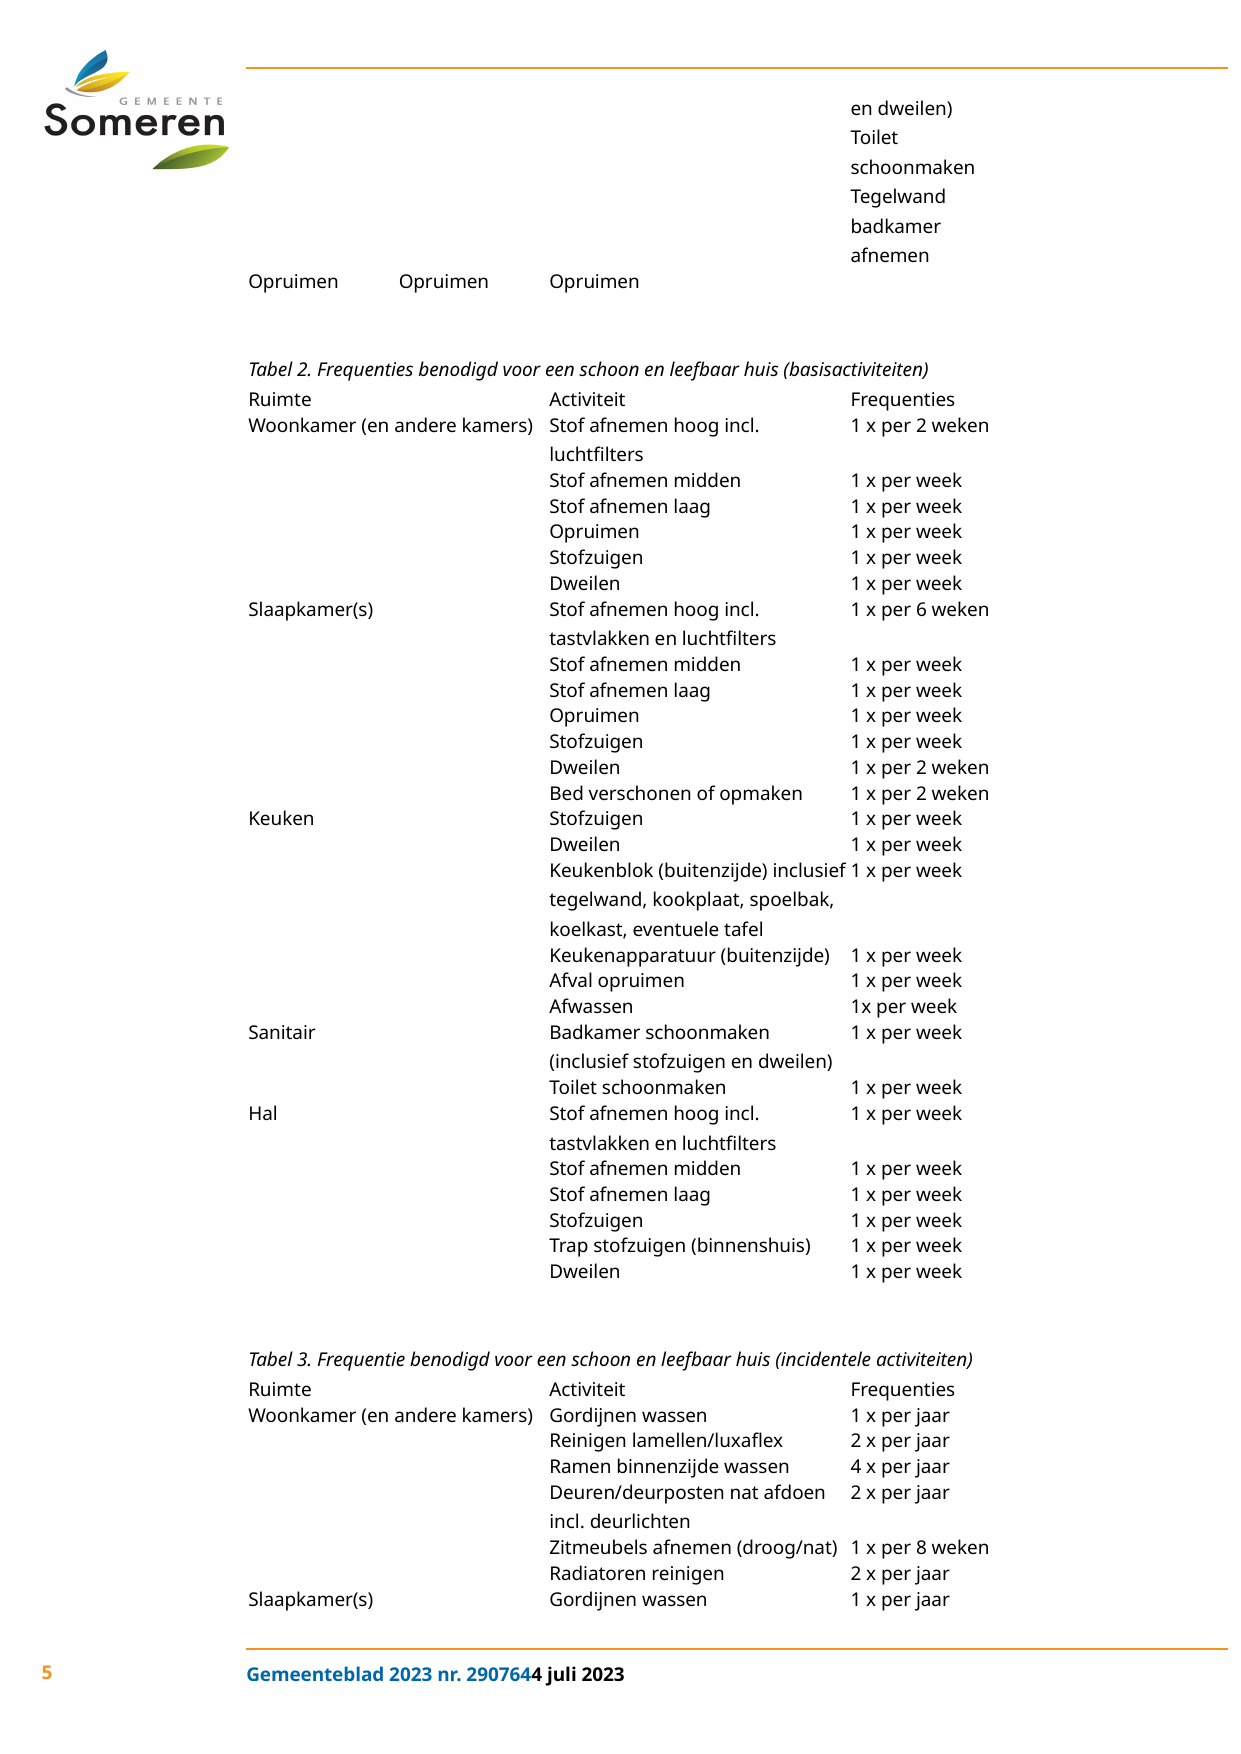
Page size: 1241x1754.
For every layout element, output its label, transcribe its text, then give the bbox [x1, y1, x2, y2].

table_cell 1 x per week [850, 493, 1152, 519]
table_cell Bed verschonen of opmaken [549, 780, 850, 806]
table_cell 1 x per week [850, 677, 1152, 703]
table_cell [1001, 95, 1152, 268]
table_cell Stof afnemen midden [549, 467, 850, 493]
table_cell Stof afnemen laag [549, 677, 850, 703]
table_cell [700, 95, 850, 268]
table_cell en dweilen) Toilet schoonmaken Tegelwand badkamer afnemen [850, 95, 1001, 268]
table_cell 1 x per week [850, 467, 1152, 493]
table_cell Afwassen [549, 994, 850, 1019]
table_cell 1 x per jaar [850, 1586, 1152, 1612]
table_cell 1 x per 2 weken [850, 412, 1152, 467]
table_cell 2 x per jaar [850, 1428, 1152, 1453]
table_cell 1 x per jaar [850, 1402, 1152, 1428]
table_cell 1 x per 2 weken [850, 780, 1152, 806]
table_cell 1 x per week [850, 651, 1152, 677]
table_cell 2 x per jaar [850, 1560, 1152, 1586]
table_cell Stofzuigen [549, 545, 850, 570]
table_cell Radiatoren reinigen [549, 1560, 850, 1586]
table_cell Hal [248, 1100, 549, 1284]
table_cell 1 x per week [850, 857, 1152, 942]
table_cell Slaapkamer(s) [248, 1586, 549, 1612]
text Tabel 2. Frequenties benodigd voor een schoon en leefbaar huis (basisactiviteiten) [248, 357, 1152, 382]
text Tabel 3. Frequentie benodigd voor een schoon en leefbaar huis (incidentele activiteiten) [248, 1347, 1152, 1372]
table_cell Dweilen [549, 831, 850, 857]
table_cell Slaapkamer(s) [248, 596, 549, 806]
table_cell 1 x per week [850, 1019, 1152, 1074]
table_cell 1 x per week [850, 1100, 1152, 1156]
table_cell Stof afnemen hoog incl. tastvlakken en luchtfilters [549, 596, 850, 651]
table_cell Badkamer schoonmaken (inclusief stofzuigen en dweilen) [549, 1019, 850, 1074]
table_cell Stof afnemen laag [549, 1181, 850, 1207]
table_cell 1 x per week [850, 1181, 1152, 1207]
table_cell 1 x per week [850, 570, 1152, 596]
table_cell Opruimen [248, 269, 398, 294]
table_cell Afval opruimen [549, 968, 850, 993]
table_cell Dweilen [549, 754, 850, 780]
table_cell Gordijnen wassen [549, 1586, 850, 1612]
table_header Ruimte [248, 1376, 549, 1402]
table_cell Dweilen [549, 1259, 850, 1284]
table_cell Keukenblok (buitenzijde) inclusief tegelwand, kookplaat, spoelbak, koelkast, eventuele tafel [549, 857, 850, 942]
table_cell 1 x per week [850, 1259, 1152, 1284]
table_cell Stofzuigen [549, 1207, 850, 1233]
table_cell 1 x per week [850, 1233, 1152, 1258]
table_cell 4 x per jaar [850, 1454, 1152, 1479]
table_cell Stof afnemen midden [549, 651, 850, 677]
table_cell Opruimen [549, 519, 850, 544]
table_cell 2 x per jaar [850, 1479, 1152, 1534]
table_cell Zitmeubels afnemen (droog/nat) [549, 1535, 850, 1560]
table_cell Stofzuigen [549, 729, 850, 754]
table_cell Ramen binnenzijde wassen [549, 1454, 850, 1479]
table_cell 1 x per week [850, 519, 1152, 544]
table_cell Toilet schoonmaken [549, 1075, 850, 1100]
table_header Ruimte [248, 386, 549, 412]
table_cell 1 x per 2 weken [850, 754, 1152, 780]
table_cell Deuren/deurposten nat afdoen incl. deurlichten [549, 1479, 850, 1534]
table_cell 1 x per week [850, 831, 1152, 857]
table_cell Opruimen [549, 269, 700, 294]
table_header Activiteit [549, 386, 850, 412]
table_cell 1 x per week [850, 545, 1152, 570]
table_cell [549, 95, 700, 268]
table_cell Sanitair [248, 1019, 549, 1100]
table_cell 1 x per 8 weken [850, 1535, 1152, 1560]
table_cell Dweilen [549, 570, 850, 596]
table_cell [700, 269, 850, 294]
table_cell 1 x per week [850, 942, 1152, 968]
picture [41, 47, 231, 172]
table_header Frequenties [850, 1376, 1152, 1402]
table_cell 1 x per week [850, 703, 1152, 728]
table_header Frequenties [850, 386, 1152, 412]
table_cell 1 x per week [850, 729, 1152, 754]
table_cell Woonkamer (en andere kamers) [248, 1402, 549, 1586]
table_cell 1 x per week [850, 806, 1152, 831]
table_cell Keukenapparatuur (buitenzijde) [549, 942, 850, 968]
table_cell Stofzuigen [549, 806, 850, 831]
table_cell Trap stofzuigen (binnenshuis) [549, 1233, 850, 1258]
table_cell Stof afnemen midden [549, 1156, 850, 1181]
table_cell Keuken [248, 806, 549, 1019]
table_cell Stof afnemen hoog incl. luchtfilters [549, 412, 850, 467]
table_cell 1x per week [850, 994, 1152, 1019]
table_cell [1001, 269, 1152, 294]
table_header Activiteit [549, 1376, 850, 1402]
table_cell 1 x per week [850, 1075, 1152, 1100]
table_cell Stof afnemen laag [549, 493, 850, 519]
table_cell [248, 95, 398, 268]
table_cell 1 x per 6 weken [850, 596, 1152, 651]
table_cell 1 x per week [850, 1207, 1152, 1233]
table_cell 1 x per week [850, 968, 1152, 993]
table_cell Woonkamer (en andere kamers) [248, 412, 549, 596]
table_cell [399, 95, 549, 268]
table_cell Reinigen lamellen/luxaflex [549, 1428, 850, 1453]
table_cell 1 x per week [850, 1156, 1152, 1181]
table_cell Opruimen [549, 703, 850, 728]
table_cell Opruimen [399, 269, 549, 294]
table_cell [850, 269, 1001, 294]
table_cell Stof afnemen hoog incl. tastvlakken en luchtfilters [549, 1100, 850, 1156]
table_cell Gordijnen wassen [549, 1402, 850, 1428]
